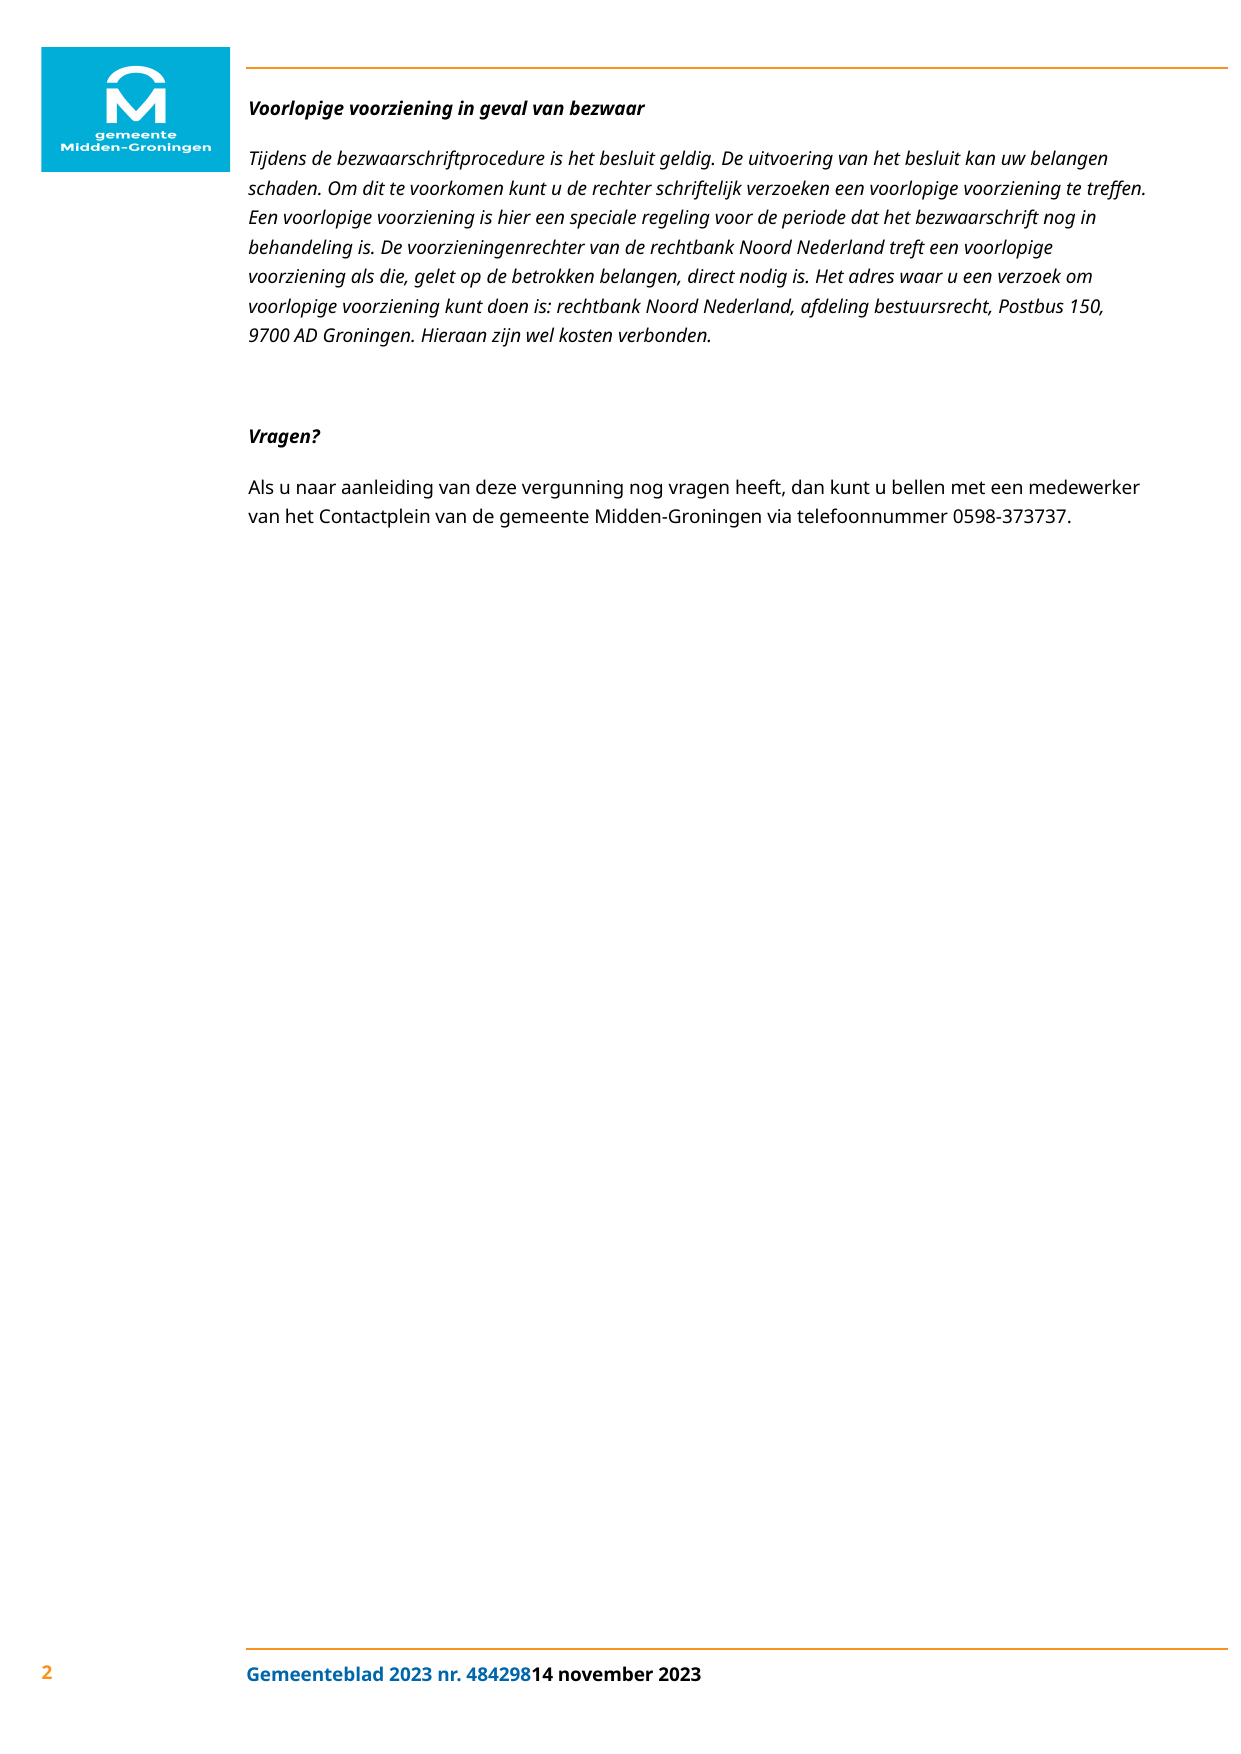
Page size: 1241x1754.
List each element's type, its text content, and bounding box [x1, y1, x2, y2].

text Als u naar aanleiding van deze vergunning nog vragen heeft, dan kunt u bellen met een medewerker van het Contactplein van de gemeente Midden-Groningen via telefoonnummer 0598-373737. [248, 474, 1152, 529]
text Vragen? [248, 423, 1152, 449]
text Tijdens de bezwaarschriftprocedure is het besluit geldig. De uitvoering van het besluit kan uw belangen schaden. Om dit te voorkomen kunt u de rechter schriftelijk verzoeken een voorlopige voorziening te treffen. Een voorlopige voorziening is hier een speciale regeling voor de periode dat het bezwaarschrift nog in behandeling is. De voorzieningenrechter van de rechtbank Noord Nederland treft een voorlopige voorziening als die, gelet op de betrokken belangen, direct nodig is. Het adres waar u een verzoek om voorlopige voorziening kunt doen is: rechtbank Noord Nederland, afdeling bestuursrecht, Postbus 150, 9700 AD Groningen. Hieraan zijn wel kosten verbonden. [248, 145, 1152, 348]
picture [107, 89, 165, 122]
picture [184, 146, 190, 153]
text Voorlopige voorziening in geval van bezwaar [248, 95, 1152, 121]
picture [108, 66, 164, 82]
